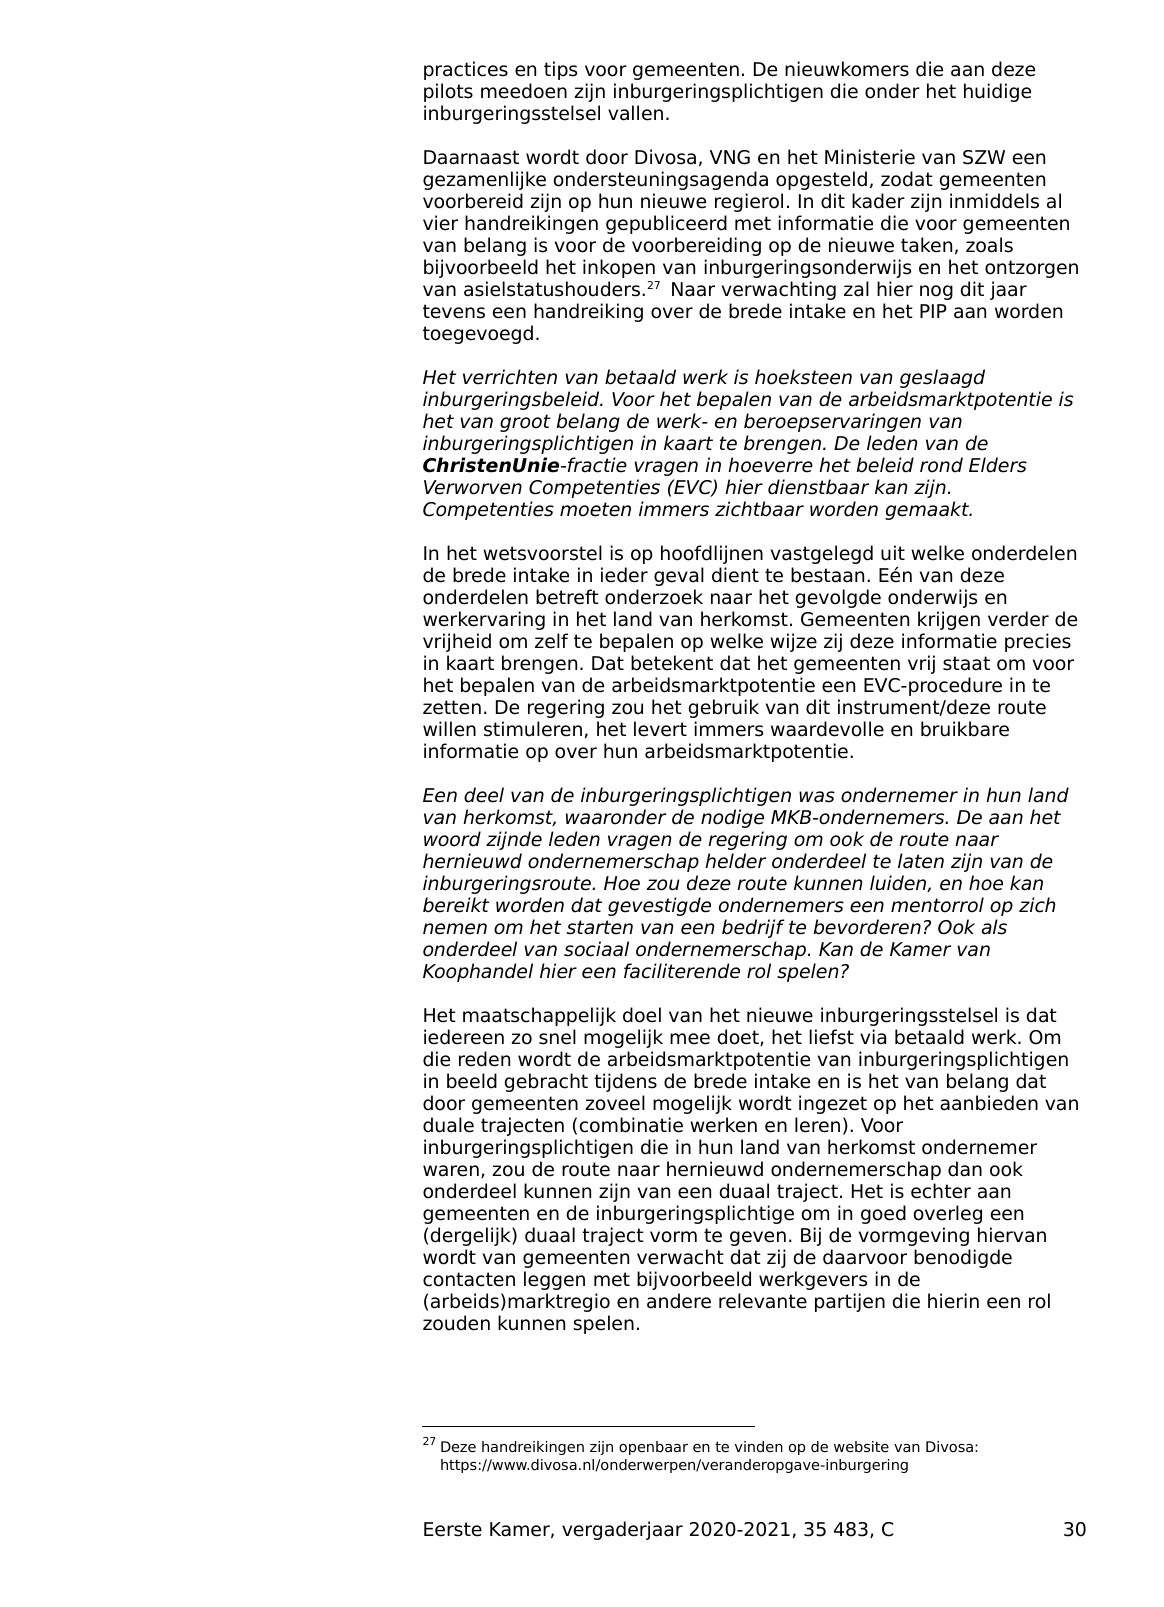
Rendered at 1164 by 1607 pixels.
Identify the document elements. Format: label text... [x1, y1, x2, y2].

text Het maatschappelijk doel van het nieuwe inburgeringsstelsel is dat iedereen zo snel mogelijk mee doet, het liefst via betaald werk. Om die reden wordt de arbeidsmarktpotentie van inburgeringsplichtigen in beeld gebracht tijdens de brede intake en is het van belang dat door gemeenten zoveel mogelijk wordt ingezet op het aanbieden van duale trajecten (combinatie werken en leren). Voor inburgeringsplichtigen die in hun land van herkomst ondernemer waren, zou de route naar hernieuwd ondernemerschap dan ook onderdeel kunnen zijn van een duaal traject. Het is echter aan gemeenten en de inburgeringsplichtige om in goed overleg een (dergelijk) duaal traject vorm te geven. Bij de vormgeving hiervan wordt van gemeenten verwacht dat zij de daarvoor benodigde contacten leggen met bijvoorbeeld werkgevers in de (arbeids)marktregio en andere relevante partijen die hierin een rol zouden kunnen spelen. [422, 1005, 1087, 1335]
text In het wetsvoorstel is op hoofdlijnen vastgelegd uit welke onderdelen de brede intake in ieder geval dient te bestaan. Eén van deze onderdelen betreft onderzoek naar het gevolgde onderwijs en werkervaring in het land van herkomst. Gemeenten krijgen verder de vrijheid om zelf te bepalen op welke wijze zij deze informatie precies in kaart brengen. Dat betekent dat het gemeenten vrij staat om voor het bepalen van de arbeidsmarktpotentie een EVC-procedure in te zetten. De regering zou het gebruik van dit instrument/deze route willen stimuleren, het levert immers waardevolle en bruikbare informatie op over hun arbeidsmarktpotentie. [422, 543, 1087, 763]
text practices en tips voor gemeenten. De nieuwkomers die aan deze pilots meedoen zijn inburgeringsplichtigen die onder het huidige inburgeringsstelsel vallen. [422, 59, 1087, 125]
text Een deel van de inburgeringsplichtigen was ondernemer in hun land van herkomst, waaronder de nodige MKB-ondernemers. De aan het woord zijnde leden vragen de regering om ook de route naar hernieuwd ondernemerschap helder onderdeel te laten zijn van de inburgeringsroute. Hoe zou deze route kunnen luiden, en hoe kan bereikt worden dat gevestigde ondernemers een mentorrol op zich nemen om het starten van een bedrijf te bevorderen? Ook als onderdeel van sociaal ondernemerschap. Kan de Kamer van Koophandel hier een faciliterende rol spelen? [422, 785, 1087, 983]
text Het verrichten van betaald werk is hoeksteen van geslaagd inburgeringsbeleid. Voor het bepalen van de arbeidsmarktpotentie is het van groot belang de werk- en beroepservaringen van inburgeringsplichtigen in kaart te brengen. De leden van de ChristenUnie-fractie vragen in hoeverre het beleid rond Elders Verworven Competenties (EVC) hier dienstbaar kan zijn. Competenties moeten immers zichtbaar worden gemaakt. [422, 367, 1087, 521]
text Deze handreikingen zijn openbaar en te vinden op de website van Divosa: https://www.divosa.nl/onderwerpen/veranderopgave-inburgering [422, 1435, 1087, 1474]
text Daarnaast wordt door Divosa, VNG en het Ministerie van SZW een gezamenlijke ondersteuningsagenda opgesteld, zodat gemeenten voorbereid zijn op hun nieuwe regierol. In dit kader zijn inmiddels al vier handreikingen gepubliceerd met informatie die voor gemeenten van belang is voor de voorbereiding op de nieuwe taken, zoals bijvoorbeeld het inkopen van inburgeringsonderwijs en het ontzorgen van asielstatushouders. Naar verwachting zal hier nog dit jaar tevens een handreiking over de brede intake en het PIP aan worden toegevoegd. [422, 147, 1087, 345]
